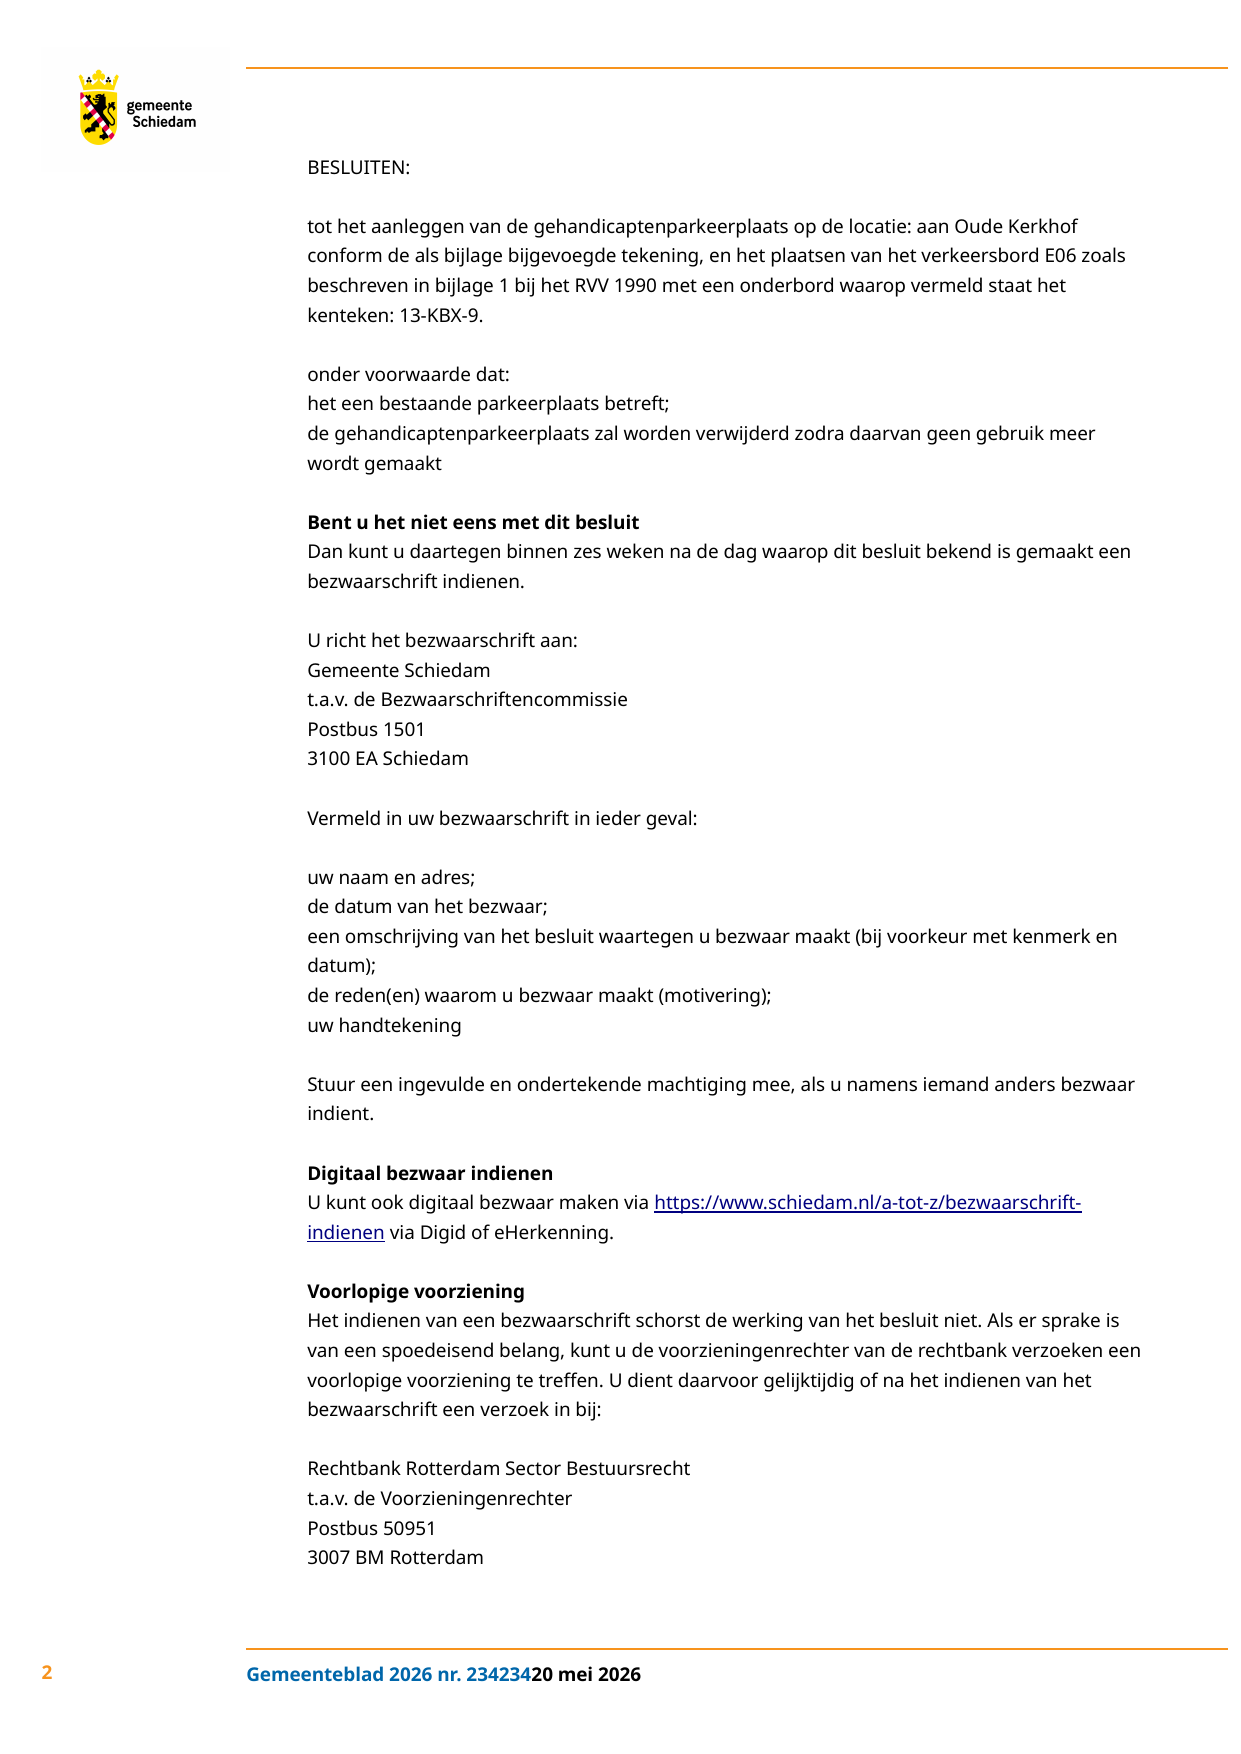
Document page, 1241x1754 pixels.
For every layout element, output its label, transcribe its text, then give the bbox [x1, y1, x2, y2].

list de reden(en) waarom u bezwaar maakt (motivering); [248, 982, 1152, 1008]
list Rechtbank Rotterdam Sector Bestuursrecht [248, 1456, 1152, 1481]
list 3100 EA Schiedam [248, 746, 1152, 771]
list uw naam en adres; [248, 864, 1152, 890]
list Stuur een ingevulde en ondertekende machtiging mee, als u namens iemand anders bezwaar indient. [248, 1071, 1152, 1126]
list Voorlopige voorziening [248, 1278, 1152, 1304]
list BESLUITEN: [248, 154, 1152, 180]
list U kunt ook digitaal bezwaar maken via https://www.schiedam.nl/a-tot-z/bezwaarschrift-indienen via Digid of eHerkenning. [248, 1189, 1152, 1245]
list Digitaal bezwaar indienen [248, 1160, 1152, 1186]
list uw handtekening [248, 1012, 1152, 1038]
list Postbus 50951 [248, 1515, 1152, 1541]
list een omschrijving van het besluit waartegen u bezwaar maakt (bij voorkeur met kenmerk en datum); [248, 923, 1152, 978]
list het een bestaande parkeerplaats betreft; [248, 391, 1152, 416]
list Vermeld in uw bezwaarschrift in ieder geval: [248, 805, 1152, 831]
list U richt het bezwaarschrift aan: [248, 627, 1152, 653]
list t.a.v. de Voorzieningenrechter [248, 1485, 1152, 1511]
list t.a.v. de Bezwaarschriftencommissie [248, 686, 1152, 712]
picture [41, 47, 231, 172]
list Postbus 1501 [248, 716, 1152, 742]
list de gehandicaptenparkeerplaats zal worden verwijderd zodra daarvan geen gebruik meer wordt gemaakt [248, 420, 1152, 476]
list de datum van het bezwaar; [248, 893, 1152, 919]
list Bent u het niet eens met dit besluit [248, 509, 1152, 535]
list 3007 BM Rotterdam [248, 1544, 1152, 1570]
list Gemeente Schiedam [248, 657, 1152, 683]
list Het indienen van een bezwaarschrift schorst de werking van het besluit niet. Als er sprake is van een spoedeisend belang, kunt u de voorzieningenrechter van de rechtbank verzoeken een voorlopige voorziening te treffen. U dient daarvoor gelijktijdig of na het indienen van het bezwaarschrift een verzoek in bij: [248, 1308, 1152, 1422]
list onder voorwaarde dat: [248, 361, 1152, 387]
list tot het aanleggen van de gehandicaptenparkeerplaats op de locatie: aan Oude Kerkhof conform de als bijlage bijgevoegde tekening, en het plaatsen van het verkeersbord E06 zoals beschreven in bijlage 1 bij het RVV 1990 met een onderbord waarop vermeld staat het kenteken: 13-KBX-9. [248, 213, 1152, 328]
list Dan kunt u daartegen binnen zes weken na de dag waarop dit besluit bekend is gemaakt een bezwaarschrift indienen. [248, 538, 1152, 594]
